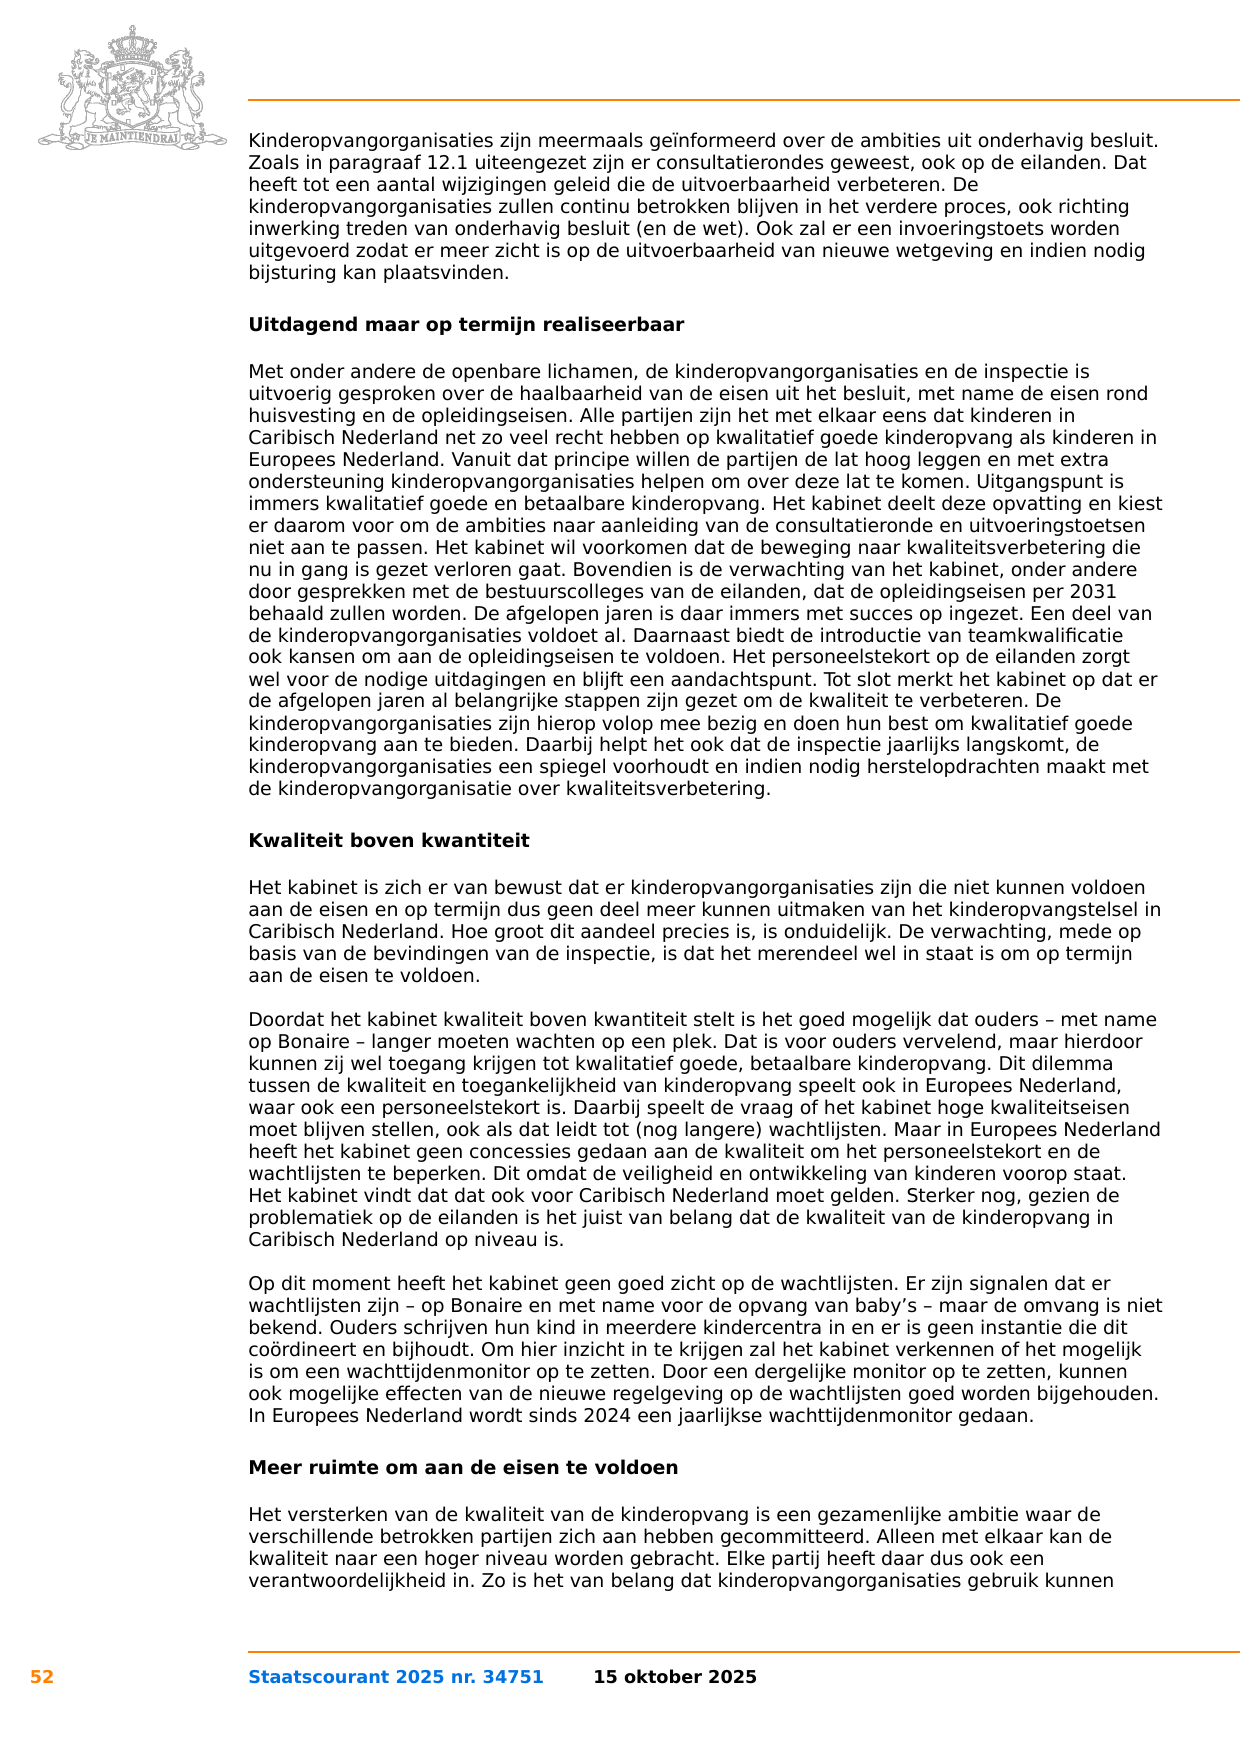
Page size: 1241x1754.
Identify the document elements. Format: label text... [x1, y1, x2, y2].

text Op dit moment heeft het kabinet geen goed zicht op de wachtlijsten. Er zijn signalen dat er wachtlijsten zijn – op Bonaire en met name voor de opvang van baby’s – maar de omvang is niet bekend. Ouders schrijven hun kind in meerdere kindercentra in en er is geen instantie die dit coördineert en bijhoudt. Om hier inzicht in te krijgen zal het kabinet verkennen of het mogelijk is om een wachttijdenmonitor op te zetten. Door een dergelijke monitor op te zetten, kunnen ook mogelijke effecten van de nieuwe regelgeving op de wachtlijsten goed worden bijgehouden. In Europees Nederland wordt sinds 2024 een jaarlijkse wachttijdenmonitor gedaan. [248, 1273, 1163, 1427]
text Kinderopvangorganisaties zijn meermaals geïnformeerd over de ambities uit onderhavig besluit. Zoals in paragraaf 12.1 uiteengezet zijn er consultatierondes geweest, ook op de eilanden. Dat heeft tot een aantal wijzigingen geleid die de uitvoerbaarheid verbeteren. De kinderopvangorganisaties zullen continu betrokken blijven in het verdere proces, ook richting inwerking treden van onderhavig besluit (en de wet). Ook zal er een invoeringstoets worden uitgevoerd zodat er meer zicht is op de uitvoerbaarheid van nieuwe wetgeving en indien nodig bijsturing kan plaatsvinden. [248, 130, 1163, 284]
text Het versterken van de kwaliteit van de kinderopvang is een gezamenlijke ambitie waar de verschillende betrokken partijen zich aan hebben gecommitteerd. Alleen met elkaar kan de kwaliteit naar een hoger niveau worden gebracht. Elke partij heeft daar dus ook een verantwoordelijkheid in. Zo is het van belang dat kinderopvangorganisaties gebruik kunnen [248, 1503, 1163, 1591]
subtitle Uitdagend maar op termijn realiseerbaar [248, 314, 1163, 336]
subtitle Kwaliteit boven kwantiteit [248, 830, 1163, 852]
picture [38, 25, 227, 150]
text Doordat het kabinet kwaliteit boven kwantiteit stelt is het goed mogelijk dat ouders – met name op Bonaire – langer moeten wachten op een plek. Dat is voor ouders vervelend, maar hierdoor kunnen zij wel toegang krijgen tot kwalitatief goede, betaalbare kinderopvang. Dit dilemma tussen de kwaliteit en toegankelijkheid van kinderopvang speelt ook in Europees Nederland, waar ook een personeelstekort is. Daarbij speelt de vraag of het kabinet hoge kwaliteitseisen moet blijven stellen, ook als dat leidt tot (nog langere) wachtlijsten. Maar in Europees Nederland heeft het kabinet geen concessies gedaan aan de kwaliteit om het personeelstekort en de wachtlijsten te beperken. Dit omdat de veiligheid en ontwikkeling van kinderen voorop staat. Het kabinet vindt dat dat ook voor Caribisch Nederland moet gelden. Sterker nog, gezien de problematiek op de eilanden is het juist van belang dat de kwaliteit van de kinderopvang in Caribisch Nederland op niveau is. [248, 1009, 1163, 1251]
text Met onder andere de openbare lichamen, de kinderopvangorganisaties en de inspectie is uitvoerig gesproken over de haalbaarheid van de eisen uit het besluit, met name de eisen rond huisvesting en de opleidingseisen. Alle partijen zijn het met elkaar eens dat kinderen in Caribisch Nederland net zo veel recht hebben op kwalitatief goede kinderopvang als kinderen in Europees Nederland. Vanuit dat principe willen de partijen de lat hoog leggen en met extra ondersteuning kinderopvangorganisaties helpen om over deze lat te komen. Uitgangspunt is immers kwalitatief goede en betaalbare kinderopvang. Het kabinet deelt deze opvatting en kiest er daarom voor om de ambities naar aanleiding van de consultatieronde en uitvoeringstoetsen niet aan te passen. Het kabinet wil voorkomen dat de beweging naar kwaliteitsverbetering die nu in gang is gezet verloren gaat. Bovendien is de verwachting van het kabinet, onder andere door gesprekken met de bestuurscolleges van de eilanden, dat de opleidingseisen per 2031 behaald zullen worden. De afgelopen jaren is daar immers met succes op ingezet. Een deel van de kinderopvangorganisaties voldoet al. Daarnaast biedt de introductie van teamkwalificatie ook kansen om aan de opleidingseisen te voldoen. Het personeelstekort op de eilanden zorgt wel voor de nodige uitdagingen en blijft een aandachtspunt. Tot slot merkt het kabinet op dat er de afgelopen jaren al belangrijke stappen zijn gezet om de kwaliteit te verbeteren. De kinderopvangorganisaties zijn hierop volop mee bezig en doen hun best om kwalitatief goede kinderopvang aan te bieden. Daarbij helpt het ook dat de inspectie jaarlijks langskomt, de kinderopvangorganisaties een spiegel voorhoudt en indien nodig herstelopdrachten maakt met de kinderopvangorganisatie over kwaliteitsverbetering. [248, 361, 1163, 800]
text Het kabinet is zich er van bewust dat er kinderopvangorganisaties zijn die niet kunnen voldoen aan de eisen en op termijn dus geen deel meer kunnen uitmaken van het kinderopvangstelsel in Caribisch Nederland. Hoe groot dit aandeel precies is, is onduidelijk. De verwachting, mede op basis van de bevindingen van de inspectie, is dat het merendeel wel in staat is om op termijn aan de eisen te voldoen. [248, 877, 1163, 987]
subtitle Meer ruimte om aan de eisen te voldoen [248, 1457, 1163, 1478]
